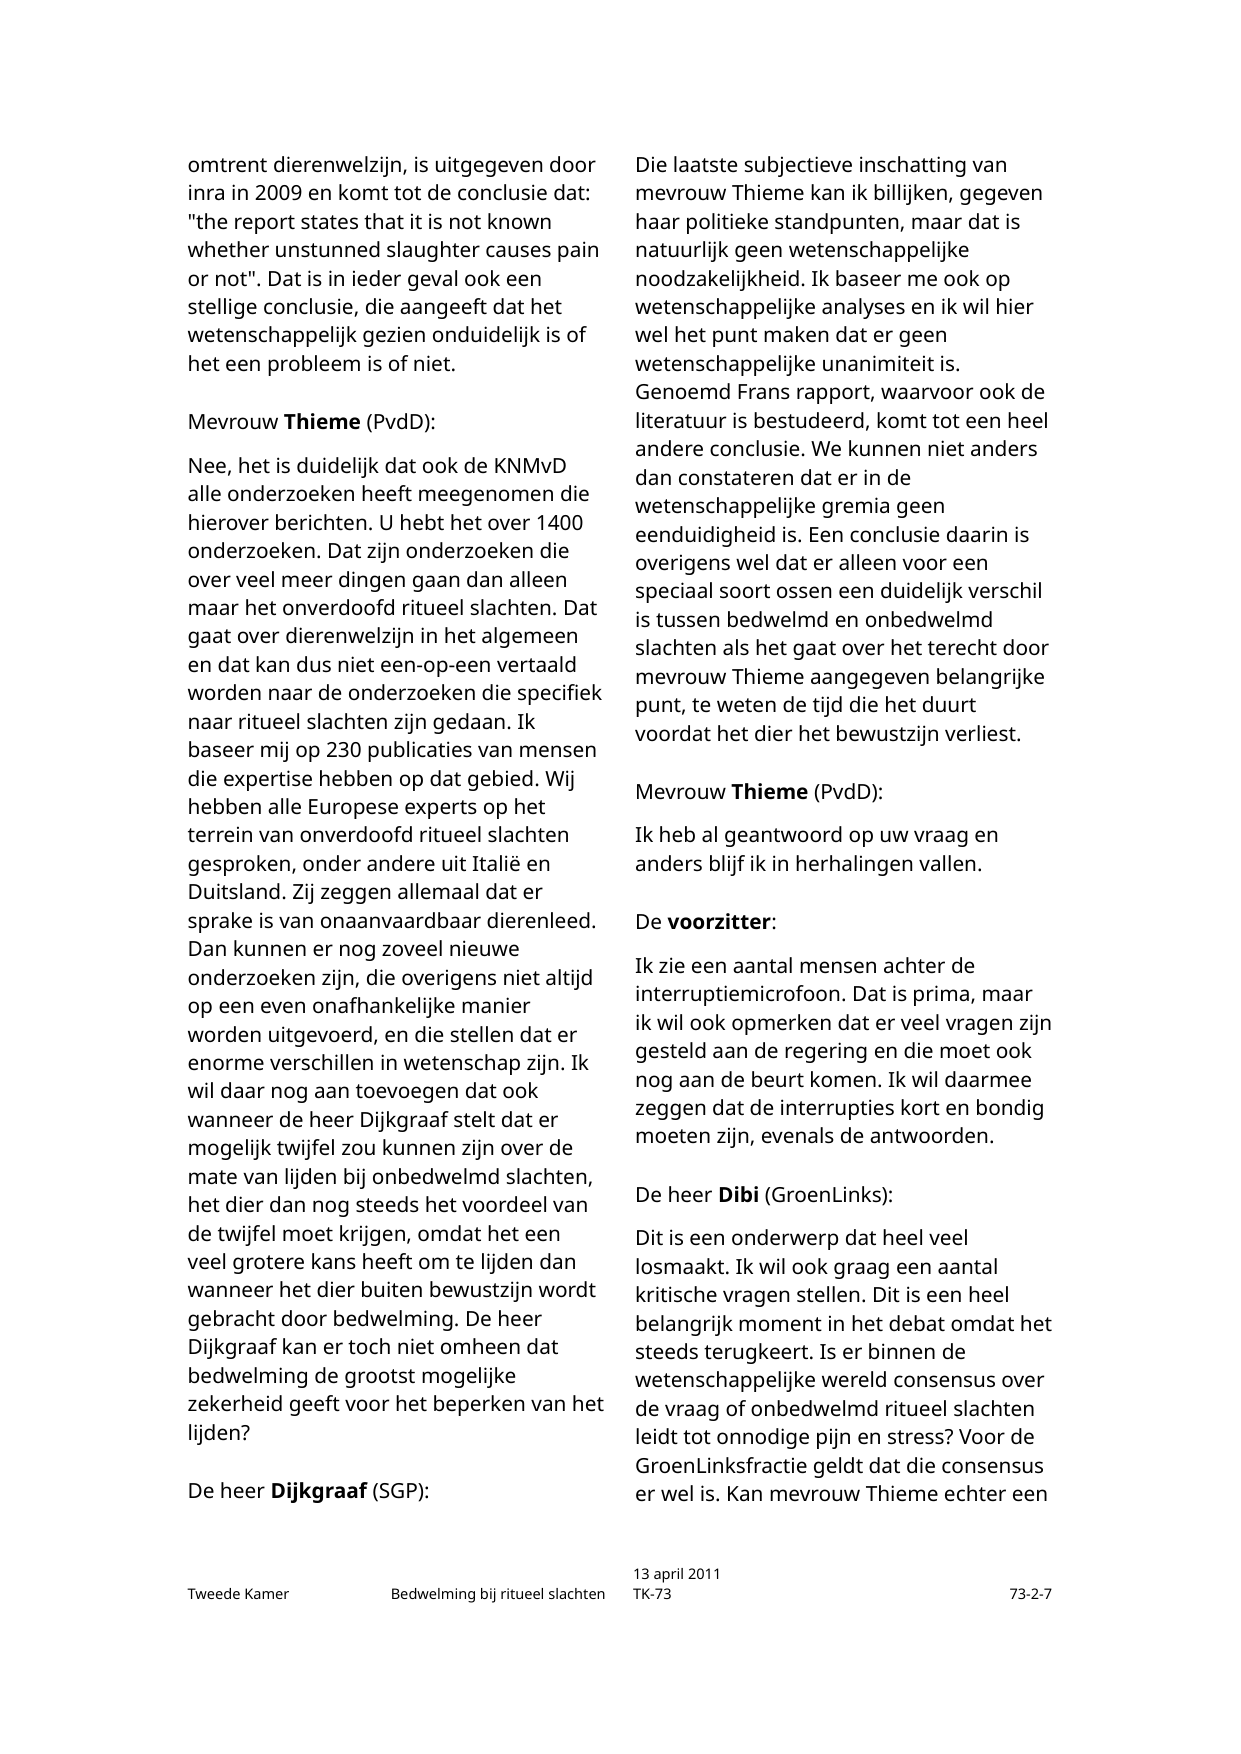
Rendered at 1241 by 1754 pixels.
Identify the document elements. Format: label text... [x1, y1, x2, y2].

text omtrent dierenwelzijn, is uitgegeven door inra in 2009 en komt tot de conclusie dat: "the report states that it is not known whether unstunned slaughter causes pain or not". Dat is in ieder geval ook een stellige conclusie, die aangeeft dat het wetenschappelijk gezien onduidelijk is of het een probleem is of niet. [187, 150, 605, 377]
text Ik heb al geantwoord op uw vraag en anders blijf ik in herhalingen vallen. [635, 821, 1053, 877]
text De heer Dibi (GroenLinks): [635, 1180, 1053, 1208]
text Mevrouw Thieme (PvdD): [635, 777, 1053, 806]
text Die laatste subjectieve inschatting van mevrouw Thieme kan ik billijken, gegeven haar politieke standpunten, maar dat is natuurlijk geen wetenschappelijke noodzakelijkheid. Ik baseer me ook op wetenschappelijke analyses en ik wil hier wel het punt maken dat er geen wetenschappelijke unanimiteit is. Genoemd Frans rapport, waarvoor ook de literatuur is bestudeerd, komt tot een heel andere conclusie. We kunnen niet anders dan constateren dat er in de wetenschappelijke gremia geen eenduidigheid is. Een conclusie daarin is overigens wel dat er alleen voor een speciaal soort ossen een duidelijk verschil is tussen bedwelmd en onbedwelmd slachten als het gaat over het terecht door mevrouw Thieme aangegeven belangrijke punt, te weten de tijd die het duurt voordat het dier het bewustzijn verliest. [635, 150, 1053, 747]
text Dit is een onderwerp dat heel veel losmaakt. Ik wil ook graag een aantal kritische vragen stellen. Dit is een heel belangrijk moment in het debat omdat het steeds terugkeert. Is er binnen de wetenschappelijke wereld consensus over de vraag of onbedwelmd ritueel slachten leidt tot onnodige pijn en stress? Voor de GroenLinksfractie geldt dat die consensus er wel is. Kan mevrouw Thieme echter een [635, 1223, 1053, 1508]
text Ik zie een aantal mensen achter de interruptiemicrofoon. Dat is prima, maar ik wil ook opmerken dat er veel vragen zijn gesteld aan de regering en die moet ook nog aan de beurt komen. Ik wil daarmee zeggen dat de interrupties kort en bondig moeten zijn, evenals de antwoorden. [635, 951, 1053, 1150]
text Nee, het is duidelijk dat ook de KNMvD alle onderzoeken heeft meegenomen die hierover berichten. U hebt het over 1400 onderzoeken. Dat zijn onderzoeken die over veel meer dingen gaan dan alleen maar het onverdoofd ritueel slachten. Dat gaat over dierenwelzijn in het algemeen en dat kan dus niet een-op-een vertaald worden naar de onderzoeken die specifiek naar ritueel slachten zijn gedaan. Ik baseer mij op 230 publicaties van mensen die expertise hebben op dat gebied. Wij hebben alle Europese experts op het terrein van onverdoofd ritueel slachten gesproken, onder andere uit Italië en Duitsland. Zij zeggen allemaal dat er sprake is van onaanvaardbaar dierenleed. Dan kunnen er nog zoveel nieuwe onderzoeken zijn, die overigens niet altijd op een even onafhankelijke manier worden uitgevoerd, en die stellen dat er enorme verschillen in wetenschap zijn. Ik wil daar nog aan toevoegen dat ook wanneer de heer Dijkgraaf stelt dat er mogelijk twijfel zou kunnen zijn over de mate van lijden bij onbedwelmd slachten, het dier dan nog steeds het voordeel van de twijfel moet krijgen, omdat het een veel grotere kans heeft om te lijden dan wanneer het dier buiten bewustzijn wordt gebracht door bedwelming. De heer Dijkgraaf kan er toch niet omheen dat bedwelming de grootst mogelijke zekerheid geeft voor het beperken van het lijden? [187, 451, 605, 1446]
text De heer Dijkgraaf (SGP): [187, 1476, 605, 1505]
text Mevrouw Thieme (PvdD): [187, 407, 605, 436]
text De voorzitter: [635, 907, 1053, 936]
